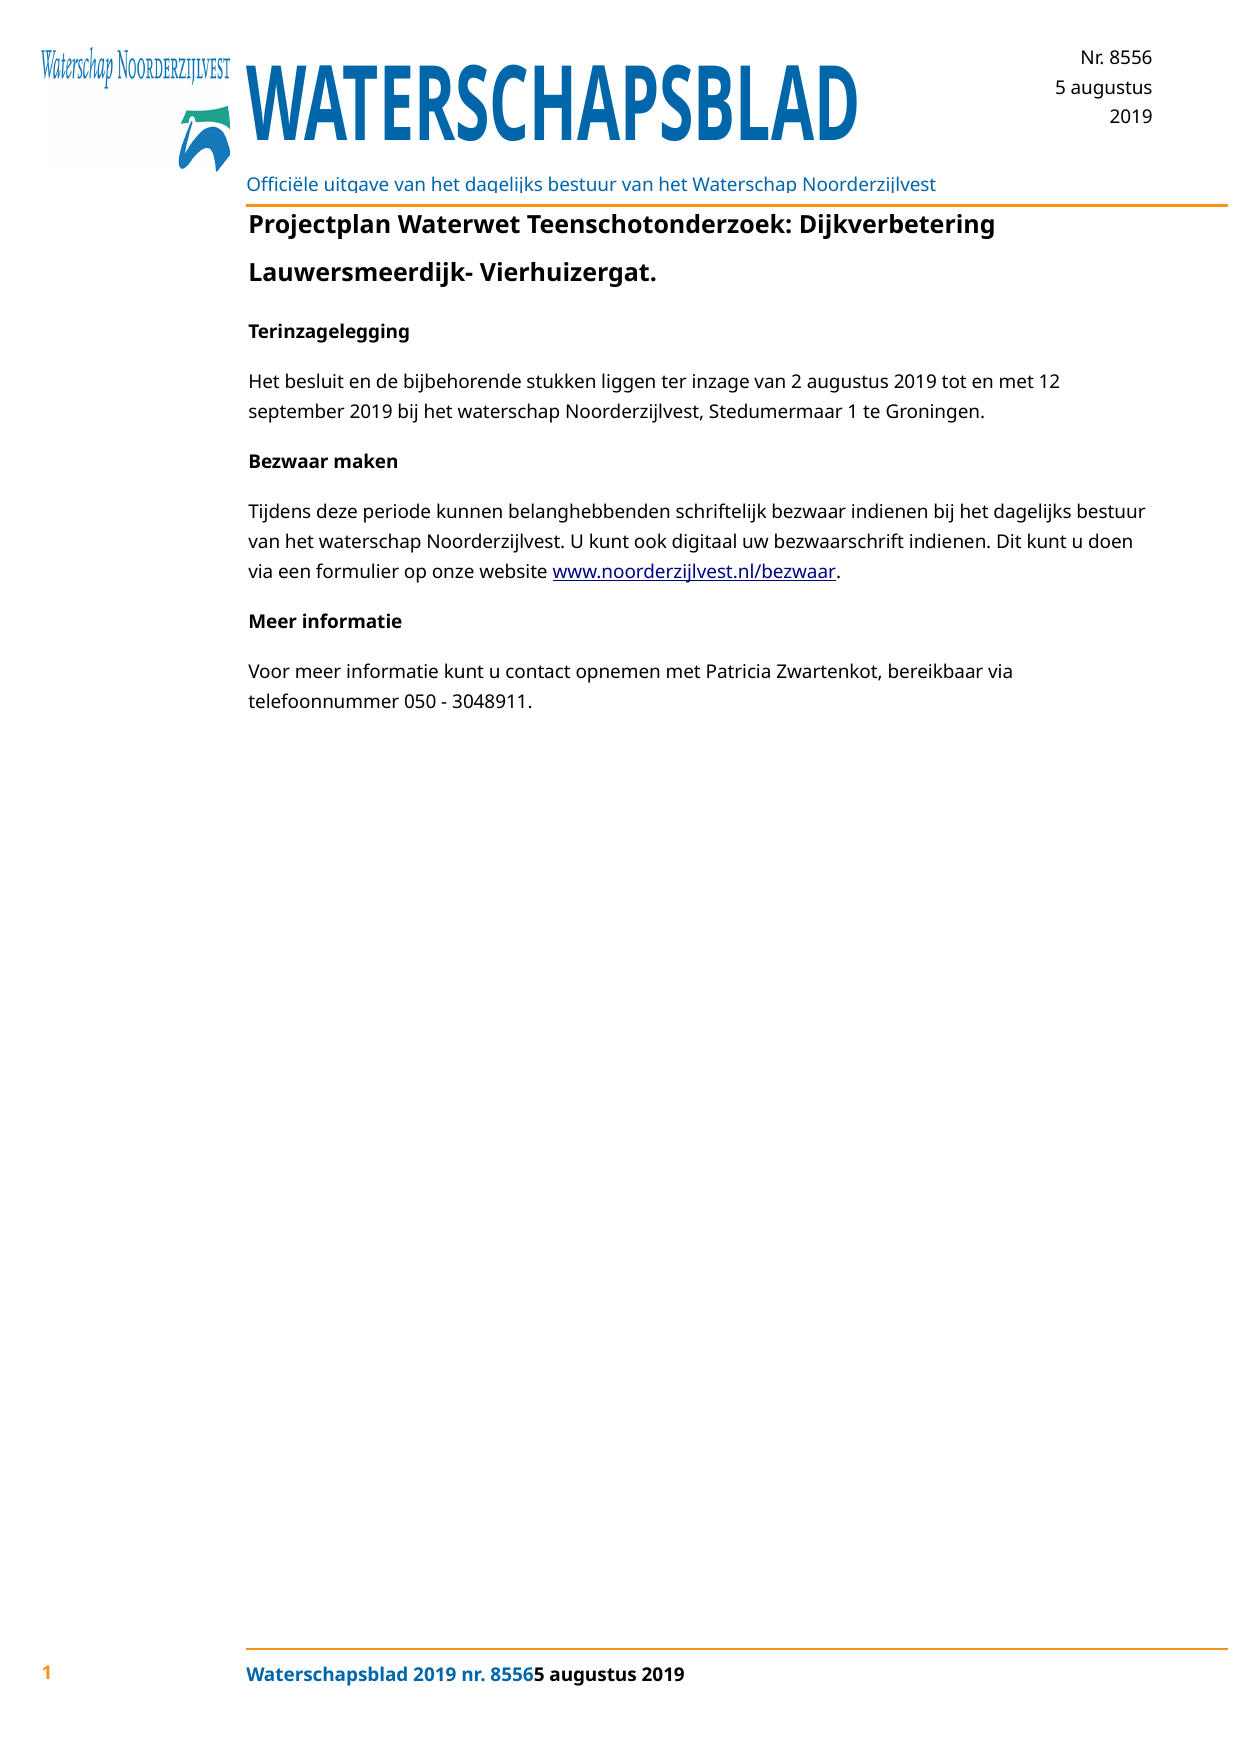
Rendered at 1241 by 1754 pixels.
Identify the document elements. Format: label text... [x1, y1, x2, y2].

text Projectplan Waterwet Teenschotonderzoek: Dijkverbetering Lauwersmeerdijk- Vierhuizergat. [248, 207, 1152, 288]
text Voor meer informatie kunt u contact opnemen met Patricia Zwartenkot, bereikbaar via telefoonnummer 050 - 3048911. [248, 659, 1152, 714]
picture [41, 47, 231, 172]
text Tijdens deze periode kunnen belanghebbenden schriftelijk bezwaar indienen bij het dagelijks bestuur van het waterschap Noorderzijlvest. U kunt ook digitaal uw bezwaarschrift indienen. Dit kunt u doen via een formulier op onze website www.noorderzijlvest.nl/bezwaar. [248, 499, 1152, 584]
text Het besluit en de bijbehorende stukken liggen ter inzage van 2 augustus 2019 tot en met 12 september 2019 bij het waterschap Noorderzijlvest, Stedumermaar 1 te Groningen. [248, 368, 1152, 424]
text Bezwaar maken [248, 448, 1152, 474]
text Terinzagelegging [248, 318, 1152, 344]
text Meer informatie [248, 608, 1152, 634]
